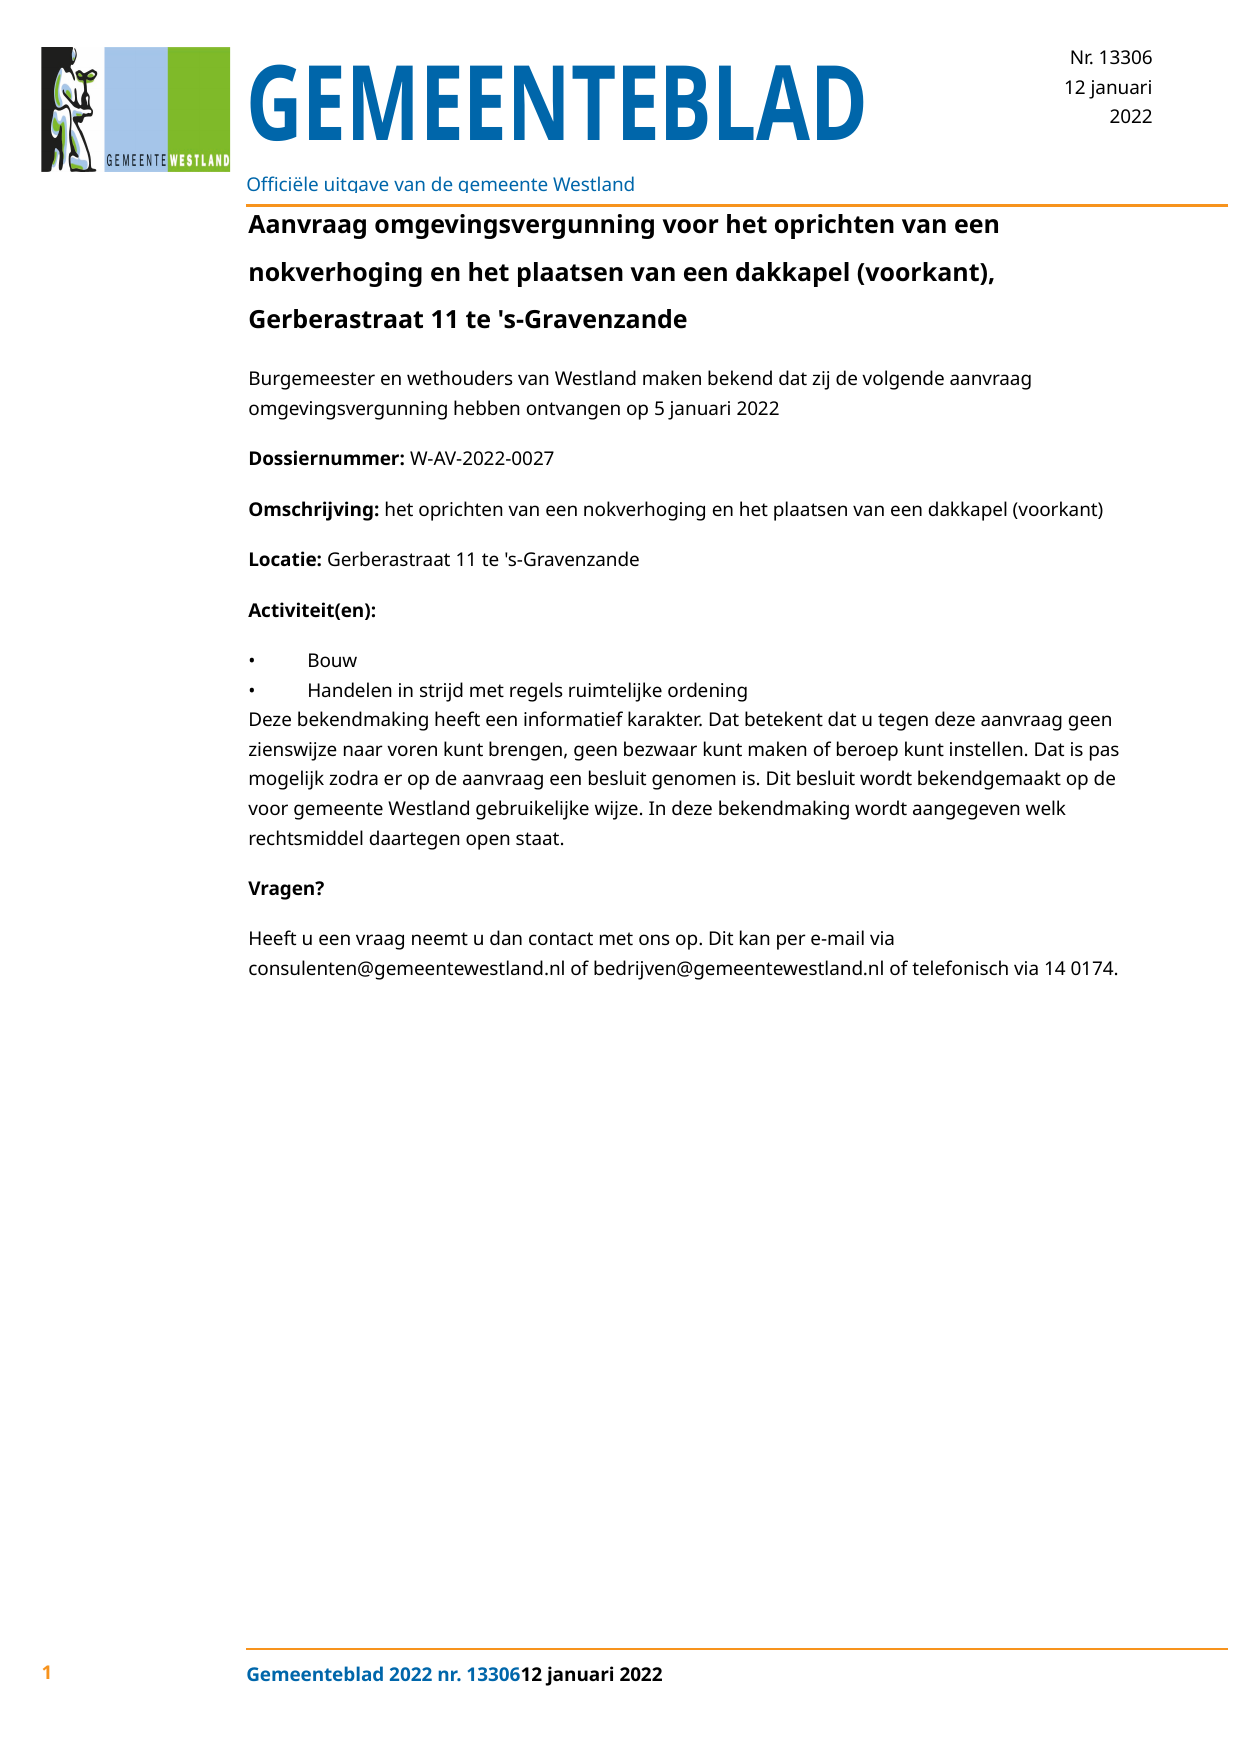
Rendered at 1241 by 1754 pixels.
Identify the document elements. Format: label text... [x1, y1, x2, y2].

text Vragen? [248, 875, 1152, 901]
list Handelen in strijd met regels ruimtelijke ordening [248, 677, 1152, 702]
text Burgemeester en wethouders van Westland maken bekend dat zij de volgende aanvraag omgevingsvergunning hebben ontvangen op 5 januari 2022 [248, 366, 1152, 421]
text Deze bekendmaking heeft een informatief karakter. Dat betekent dat u tegen deze aanvraag geen zienswijze naar voren kunt brengen, geen bezwaar kunt maken of beroep kunt instellen. Dat is pas mogelijk zodra er op de aanvraag een besluit genomen is. Dit besluit wordt bekendgemaakt op de voor gemeente Westland gebruikelijke wijze. In deze bekendmaking wordt aangegeven welk rechtsmiddel daartegen open staat. [248, 706, 1152, 850]
text Omschrijving: het oprichten van een nokverhoging en het plaatsen van een dakkapel (voorkant) [248, 496, 1152, 522]
text Locatie: Gerberastraat 11 te 's-Gravenzande [248, 546, 1152, 572]
text Heeft u een vraag neemt u dan contact met ons op. Dit kan per e-mail via consulenten@gemeentewestland.nl of bedrijven@gemeentewestland.nl of telefonisch via 14 0174. [248, 926, 1152, 981]
text Aanvraag omgevingsvergunning voor het oprichten van een nokverhoging en het plaatsen van een dakkapel (voorkant), Gerberastraat 11 te 's-Gravenzande [248, 207, 1152, 336]
picture [41, 47, 231, 172]
list Bouw [248, 647, 1152, 673]
text Activiteit(en): [248, 597, 1152, 622]
text Dossiernummer: W-AV-2022-0027 [248, 446, 1152, 471]
